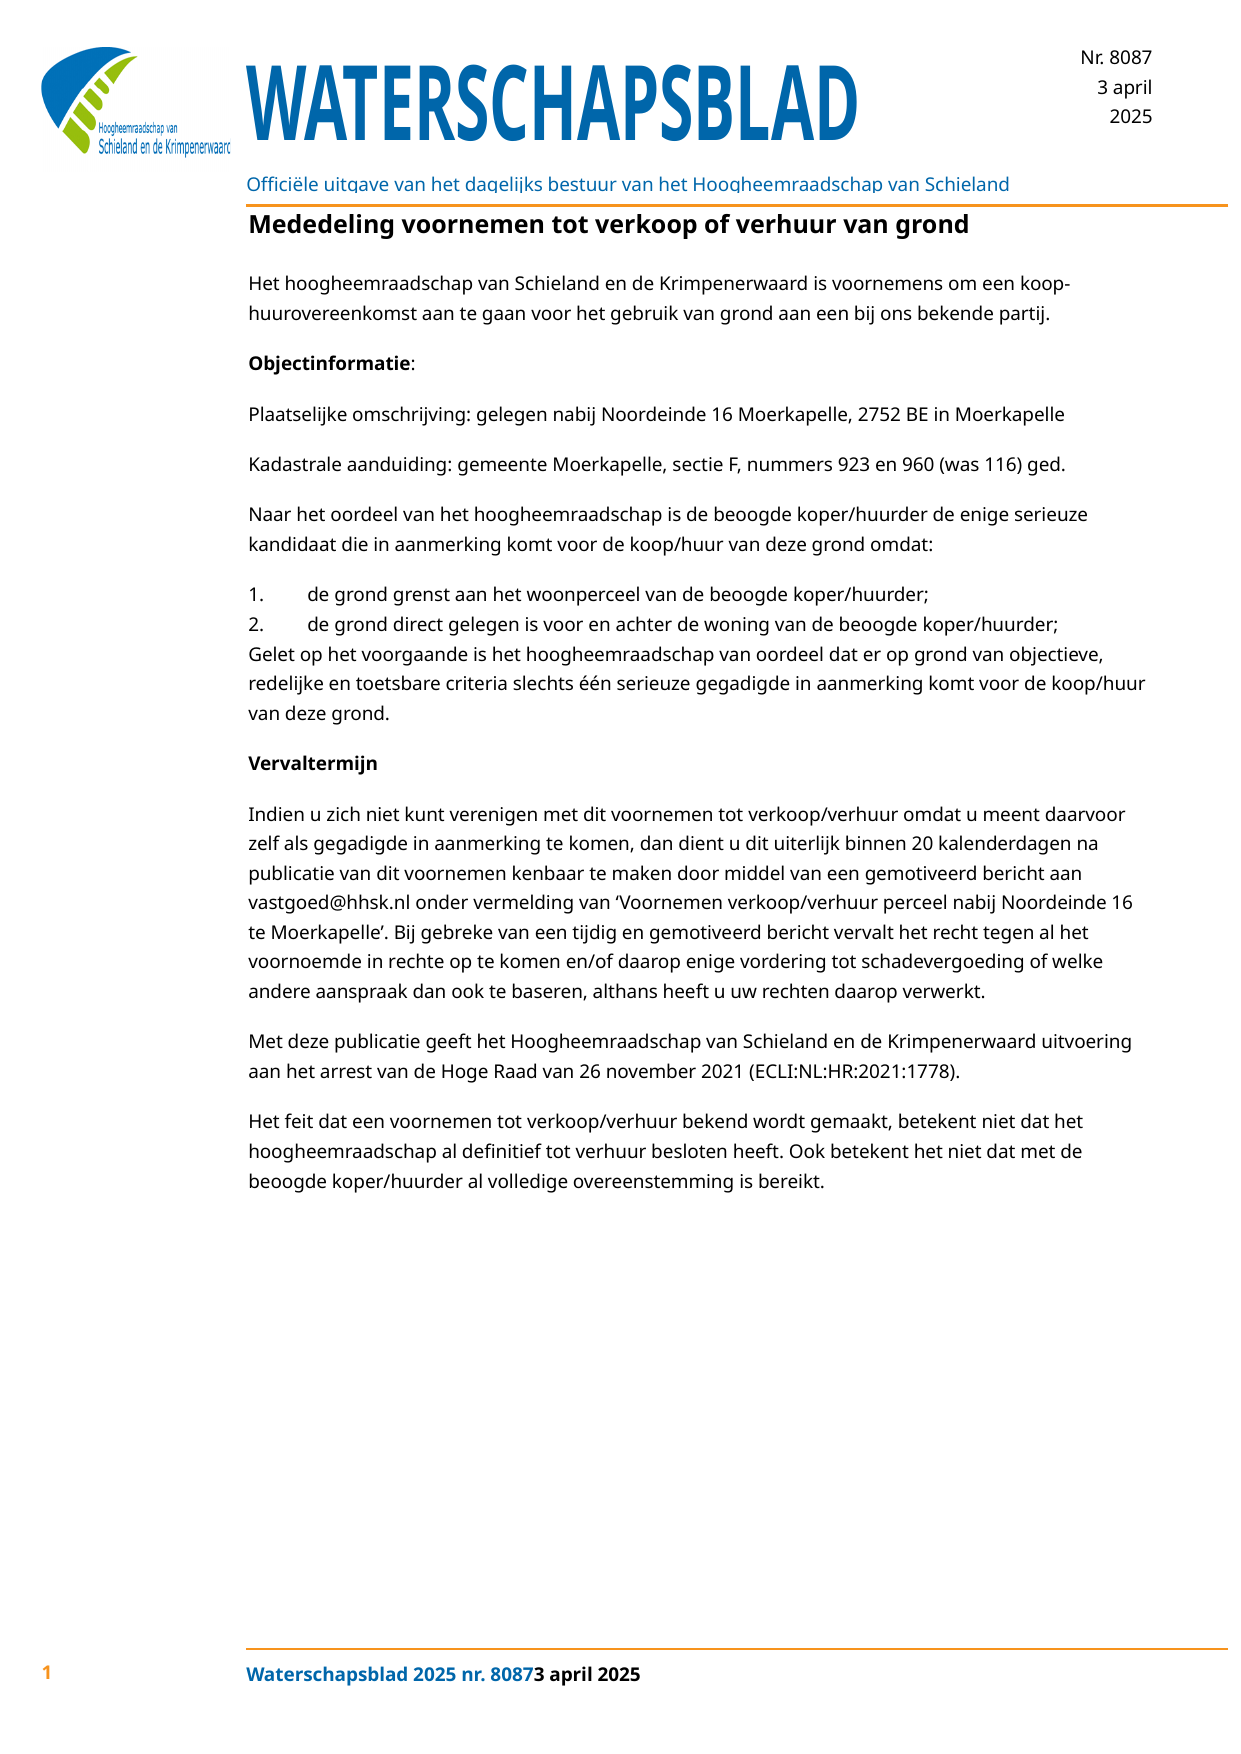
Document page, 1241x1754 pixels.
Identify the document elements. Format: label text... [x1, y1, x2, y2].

text Mededeling voornemen tot verkoop of verhuur van grond [248, 207, 1152, 241]
text Indien u zich niet kunt verenigen met dit voornemen tot verkoop/verhuur omdat u meent daarvoor zelf als gegadigde in aanmerking te komen, dan dient u dit uiterlijk binnen 20 kalenderdagen na publicatie van dit voornemen kenbaar te maken door middel van een gemotiveerd bericht aan vastgoed@hhsk.nl onder vermelding van ‘Voornemen verkoop/verhuur perceel nabij Noordeinde 16 te Moerkapelle’. Bij gebreke van een tijdig en gemotiveerd bericht vervalt het recht tegen al het voornoemde in rechte op te komen en/of daarop enige vordering tot schadevergoeding of welke andere aanspraak dan ook te baseren, althans heeft u uw rechten daarop verwerkt. [248, 801, 1152, 1004]
text Met deze publicatie geeft het Hoogheemraadschap van Schieland en de Krimpenerwaard uitvoering aan het arrest van de Hoge Raad van 26 november 2021 (ECLI:NL:HR:2021:1778). [248, 1029, 1152, 1084]
text Het feit dat een voornemen tot verkoop/verhuur bekend wordt gemaakt, betekent niet dat het hoogheemraadschap al definitief tot verhuur besloten heeft. Ook betekent het niet dat met de beoogde koper/huurder al volledige overeenstemming is bereikt. [248, 1109, 1152, 1193]
text Plaatselijke omschrijving: gelegen nabij Noordeinde 16 Moerkapelle, 2752 BE in Moerkapelle [248, 401, 1152, 426]
text Kadastrale aanduiding: gemeente Moerkapelle, sectie F, nummers 923 en 960 (was 116) ged. [248, 451, 1152, 477]
picture [41, 47, 231, 172]
list de grond direct gelegen is voor en achter de woning van de beoogde koper/huurder; [248, 611, 1152, 637]
text Het hoogheemraadschap van Schieland en de Krimpenerwaard is voornemens om een koop-huurovereenkomst aan te gaan voor het gebruik van grond aan een bij ons bekende partij. [248, 270, 1152, 326]
text Naar het oordeel van het hoogheemraadschap is de beoogde koper/huurder de enige serieuze kandidaat die in aanmerking komt voor de koop/huur van deze grond omdat: [248, 502, 1152, 557]
list de grond grenst aan het woonperceel van de beoogde koper/huurder; [248, 582, 1152, 607]
text Objectinformatie: [248, 350, 1152, 376]
text Gelet op het voorgaande is het hoogheemraadschap van oordeel dat er op grond van objectieve, redelijke en toetsbare criteria slechts één serieuze gegadigde in aanmerking komt voor de koop/huur van deze grond. [248, 641, 1152, 726]
text Vervaltermijn [248, 750, 1152, 776]
